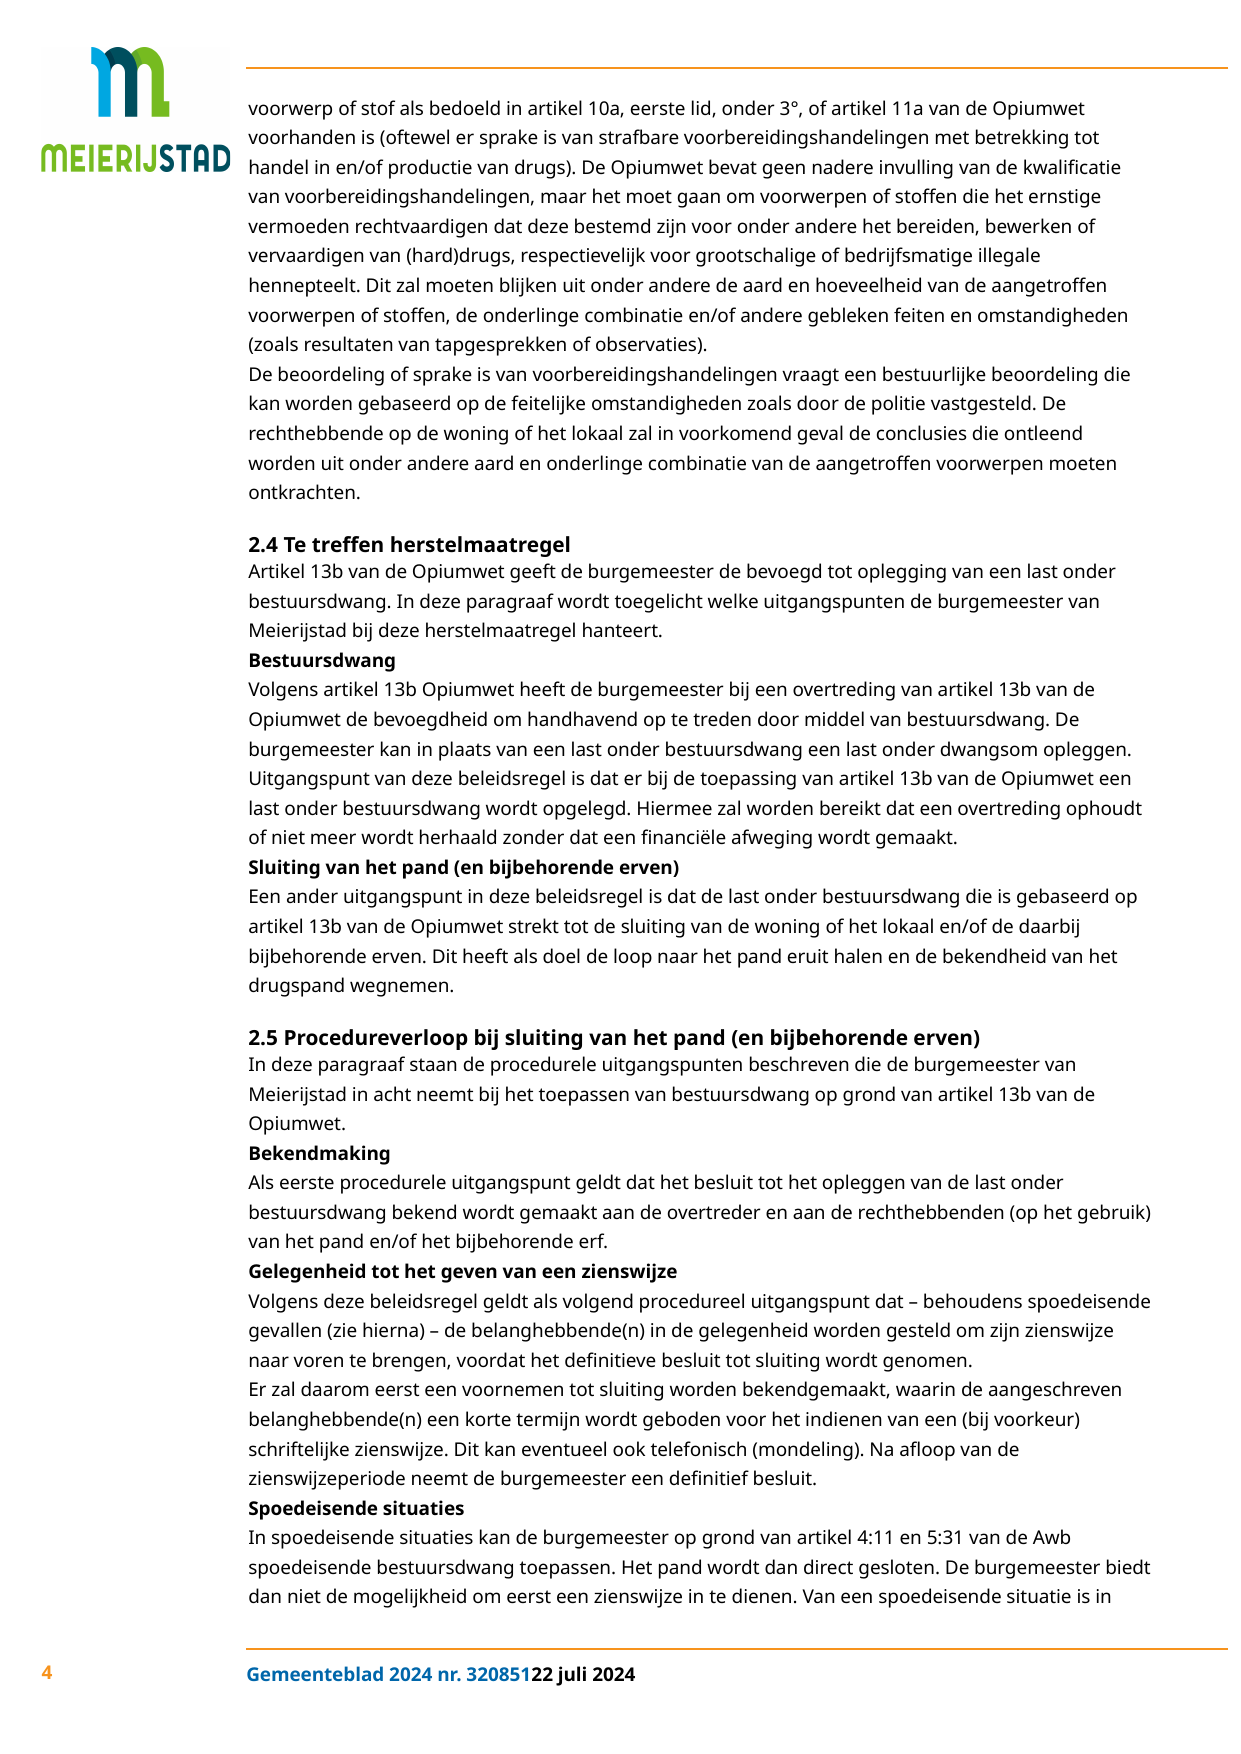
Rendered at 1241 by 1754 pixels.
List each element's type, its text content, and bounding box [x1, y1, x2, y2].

text Bestuursdwang [248, 647, 1152, 673]
text In deze paragraaf staan de procedurele uitgangspunten beschreven die de burgemeester van Meierijstad in acht neemt bij het toepassen van bestuursdwang op grond van artikel 13b van de Opiumwet. [248, 1051, 1152, 1136]
picture [41, 47, 231, 172]
text Bekendmaking [248, 1140, 1152, 1166]
text Artikel 13b van de Opiumwet geeft de burgemeester de bevoegd tot oplegging van een last onder bestuursdwang. In deze paragraaf wordt toegelicht welke uitgangspunten de burgemeester van Meierijstad bij deze herstelmaatregel hanteert. [248, 558, 1152, 643]
text In spoedeisende situaties kan de burgemeester op grond van artikel 4:11 en 5:31 van de Awb spoedeisende bestuursdwang toepassen. Het pand wordt dan direct gesloten. De burgemeester biedt dan niet de mogelijkheid om eerst een zienswijze in te dienen. Van een spoedeisende situatie is in [248, 1524, 1152, 1609]
text Volgens artikel 13b Opiumwet heeft de burgemeester bij een overtreding van artikel 13b van de Opiumwet de bevoegdheid om handhavend op te treden door middel van bestuursdwang. De burgemeester kan in plaats van een last onder bestuursdwang een last onder dwangsom opleggen. Uitgangspunt van deze beleidsregel is dat er bij de toepassing van artikel 13b van de Opiumwet een last onder bestuursdwang wordt opgelegd. Hiermee zal worden bereikt dat een overtreding ophoudt of niet meer wordt herhaald zonder dat een financiële afweging wordt gemaakt. [248, 677, 1152, 850]
text 2.5 Procedureverloop bij sluiting van het pand (en bijbehorende erven) [248, 1023, 1152, 1051]
text Er zal daarom eerst een voornemen tot sluiting worden bekendgemaakt, waarin de aangeschreven belanghebbende(n) een korte termijn wordt geboden voor het indienen van een (bij voorkeur) schriftelijke zienswijze. Dit kan eventueel ook telefonisch (mondeling). Na afloop van de zienswijzeperiode neemt de burgemeester een definitief besluit. [248, 1377, 1152, 1491]
text Sluiting van het pand (en bijbehorende erven) [248, 854, 1152, 880]
text 2.4 Te treffen herstelmaatregel [248, 530, 1152, 558]
text Als eerste procedurele uitgangspunt geldt dat het besluit tot het opleggen van de last onder bestuursdwang bekend wordt gemaakt aan de overtreder en aan de rechthebbenden (op het gebruik) van het pand en/of het bijbehorende erf. [248, 1169, 1152, 1254]
text Spoedeisende situaties [248, 1495, 1152, 1521]
text Volgens deze beleidsregel geldt als volgend procedureel uitgangspunt dat – behoudens spoedeisende gevallen (zie hierna) – de belanghebbende(n) in de gelegenheid worden gesteld om zijn zienswijze naar voren te brengen, voordat het definitieve besluit tot sluiting wordt genomen. [248, 1288, 1152, 1373]
text Gelegenheid tot het geven van een zienswijze [248, 1258, 1152, 1284]
text De beoordeling of sprake is van voorbereidingshandelingen vraagt een bestuurlijke beoordeling die kan worden gebaseerd op de feitelijke omstandigheden zoals door de politie vastgesteld. De rechthebbende op de woning of het lokaal zal in voorkomend geval de conclusies die ontleend worden uit onder andere aard en onderlinge combinatie van de aangetroffen voorwerpen moeten ontkrachten. [248, 361, 1152, 505]
text voorwerp of stof als bedoeld in artikel 10a, eerste lid, onder 3°, of artikel 11a van de Opiumwet voorhanden is (oftewel er sprake is van strafbare voorbereidingshandelingen met betrekking tot handel in en/of productie van drugs). De Opiumwet bevat geen nadere invulling van de kwalificatie van voorbereidingshandelingen, maar het moet gaan om voorwerpen of stoffen die het ernstige vermoeden rechtvaardigen dat deze bestemd zijn voor onder andere het bereiden, bewerken of vervaardigen van (hard)drugs, respectievelijk voor grootschalige of bedrijfsmatige illegale hennepteelt. Dit zal moeten blijken uit onder andere de aard en hoeveelheid van de aangetroffen voorwerpen of stoffen, de onderlinge combinatie en/of andere gebleken feiten en omstandigheden (zoals resultaten van tapgesprekken of observaties). [248, 95, 1152, 357]
text Een ander uitgangspunt in deze beleidsregel is dat de last onder bestuursdwang die is gebaseerd op artikel 13b van de Opiumwet strekt tot de sluiting van de woning of het lokaal en/of de daarbij bijbehorende erven. Dit heeft als doel de loop naar het pand eruit halen en de bekendheid van het drugspand wegnemen. [248, 884, 1152, 998]
